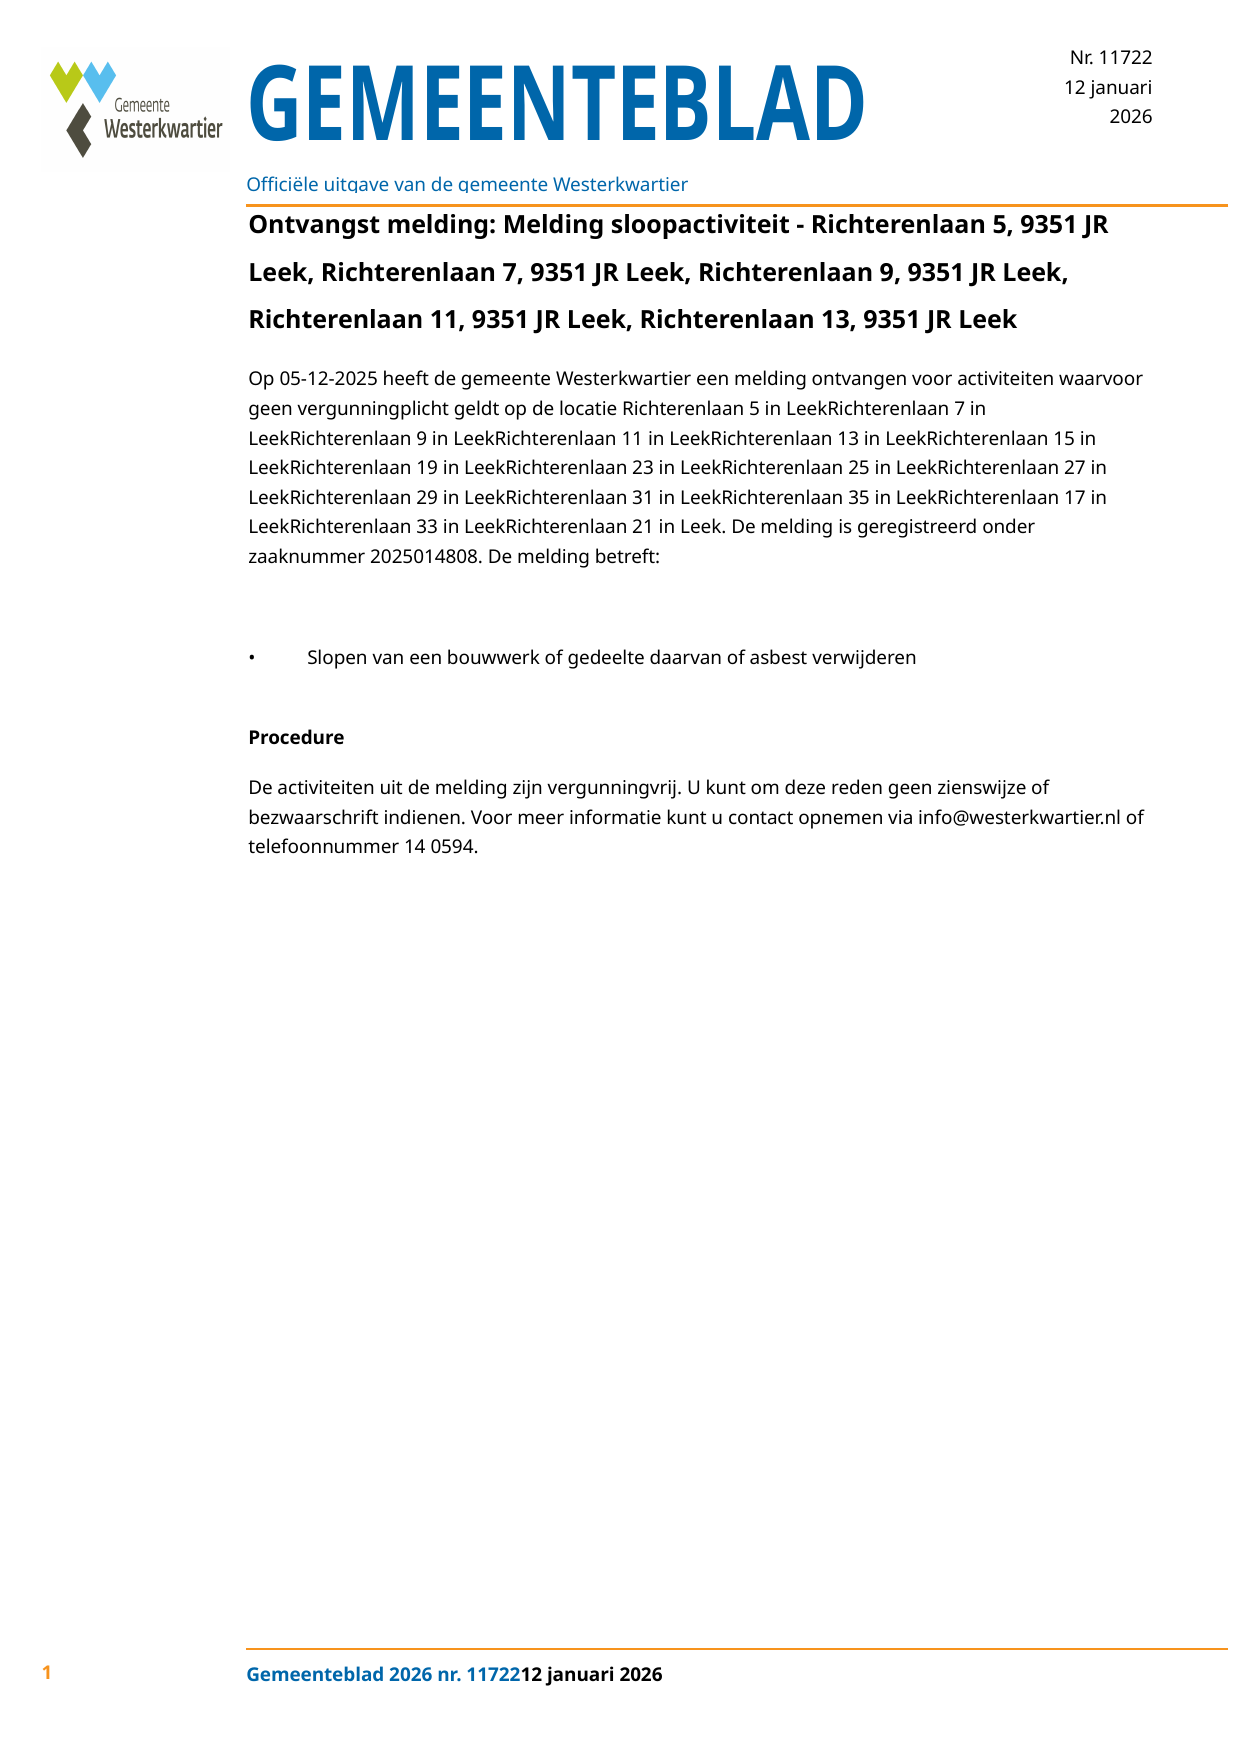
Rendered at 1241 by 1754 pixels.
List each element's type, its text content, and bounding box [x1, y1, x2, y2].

text Ontvangst melding: Melding sloopactiviteit - Richterenlaan 5, 9351 JR Leek, Richterenlaan 7, 9351 JR Leek, Richterenlaan 9, 9351 JR Leek, Richterenlaan 11, 9351 JR Leek, Richterenlaan 13, 9351 JR Leek [248, 207, 1152, 336]
text Procedure [248, 724, 1152, 749]
picture [41, 47, 231, 172]
text De activiteiten uit de melding zijn vergunningvrij. U kunt om deze reden geen zienswijze of bezwaarschrift indienen. Voor meer informatie kunt u contact opnemen via info@westerkwartier.nl of telefoonnummer 14 0594. [248, 774, 1152, 859]
list Slopen van een bouwwerk of gedeelte daarvan of asbest verwijderen [248, 644, 1152, 669]
text Op 05-12-2025 heeft de gemeente Westerkwartier een melding ontvangen voor activiteiten waarvoor geen vergunningplicht geldt op de locatie Richterenlaan 5 in LeekRichterenlaan 7 in LeekRichterenlaan 9 in LeekRichterenlaan 11 in LeekRichterenlaan 13 in LeekRichterenlaan 15 in LeekRichterenlaan 19 in LeekRichterenlaan 23 in LeekRichterenlaan 25 in LeekRichterenlaan 27 in LeekRichterenlaan 29 in LeekRichterenlaan 31 in LeekRichterenlaan 35 in LeekRichterenlaan 17 in LeekRichterenlaan 33 in LeekRichterenlaan 21 in Leek. De melding is geregistreerd onder zaaknummer 2025014808. De melding betreft: [248, 366, 1152, 569]
